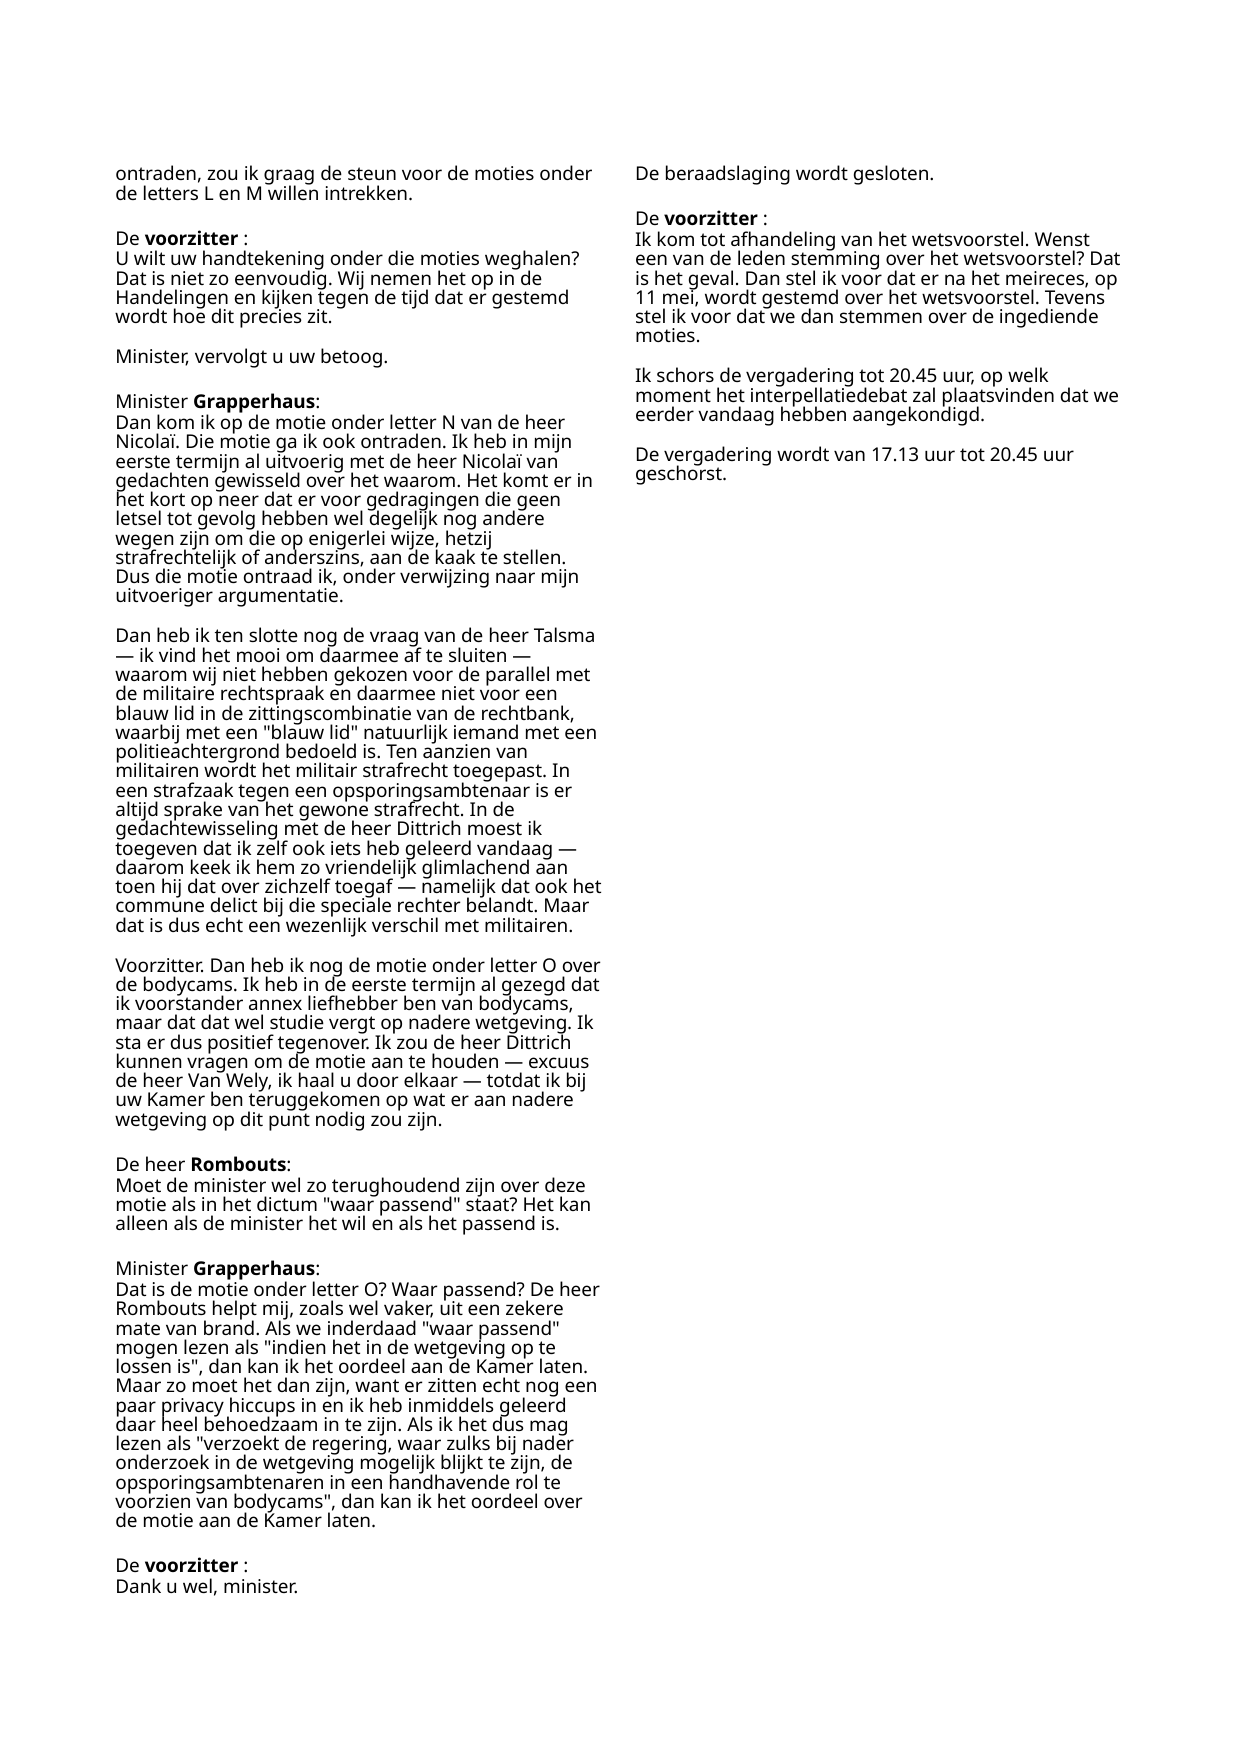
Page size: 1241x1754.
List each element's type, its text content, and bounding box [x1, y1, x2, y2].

text Dan kom ik op de motie onder letter N van de heer Nicolaï. Die motie ga ik ook ontraden. Ik heb in mijn eerste termijn al uitvoerig met de heer Nicolaï van gedachten gewisseld over het waarom. Het komt er in het kort op neer dat er voor gedragingen die geen letsel tot gevolg hebben wel degelijk nog andere wegen zijn om die op enigerlei wijze, hetzij strafrechtelijk of anderszins, aan de kaak te stellen. Dus die motie ontraad ik, onder verwijzing naar mijn uitvoeriger argumentatie. [115, 414, 605, 607]
text De voorzitter : [635, 205, 1125, 231]
text De beraadslaging wordt gesloten. [635, 165, 1125, 184]
text Minister Grapperhaus: [115, 1255, 605, 1281]
text Dat is de motie onder letter O? Waar passend? De heer Rombouts helpt mij, zoals wel vaker, uit een zekere mate van brand. Als we inderdaad "waar passend" mogen lezen als "indien het in de wetgeving op te lossen is", dan kan ik het oordeel aan de Kamer laten. Maar zo moet het dan zijn, want er zitten echt nog een paar privacy hiccups in en ik heb inmiddels geleerd daar heel behoedzaam in te zijn. Als ik het dus mag lezen als "verzoekt de regering, waar zulks bij nader onderzoek in de wetgeving mogelijk blijkt te zijn, de opsporingsambtenaren in een handhavende rol te voorzien van bodycams", dan kan ik het oordeel over de motie aan de Kamer laten. [115, 1281, 605, 1531]
text De heer Rombouts: [115, 1151, 605, 1177]
text Dan heb ik ten slotte nog de vraag van de heer Talsma — ik vind het mooi om daarmee af te sluiten — waarom wij niet hebben gekozen voor de parallel met de militaire rechtspraak en daarmee niet voor een blauw lid in de zittingscombinatie van de rechtbank, waarbij met een "blauw lid" natuurlijk iemand met een politieachtergrond bedoeld is. Ten aanzien van militairen wordt het militair strafrecht toegepast. In een strafzaak tegen een opsporingsambtenaar is er altijd sprake van het gewone strafrecht. In de gedachtewisseling met de heer Dittrich moest ik toegeven dat ik zelf ook iets heb geleerd vandaag — daarom keek ik hem zo vriendelijk glimlachend aan toen hij dat over zichzelf toegaf — namelijk dat ook het commune delict bij die speciale rechter belandt. Maar dat is dus echt een wezenlijk verschil met militairen. [115, 627, 605, 936]
text Ik schors de vergadering tot 20.45 uur, op welk moment het interpellatiedebat zal plaatsvinden dat we eerder vandaag hebben aangekondigd. [635, 367, 1125, 425]
text De voorzitter : [115, 1552, 605, 1578]
text De vergadering wordt van 17.13 uur tot 20.45 uur geschorst. [635, 446, 1125, 485]
text De voorzitter : [115, 225, 605, 250]
text Minister Grapperhaus: [115, 388, 605, 414]
text ontraden, zou ik graag de steun voor de moties onder de letters L en M willen intrekken. [115, 165, 605, 204]
text Voorzitter. Dan heb ik nog de motie onder letter O over de bodycams. Ik heb in de eerste termijn al gezegd dat ik voorstander annex liefhebber ben van bodycams, maar dat dat wel studie vergt op nadere wetgeving. Ik sta er dus positief tegenover. Ik zou de heer Dittrich kunnen vragen om de motie aan te houden — excuus de heer Van Wely, ik haal u door elkaar — totdat ik bij uw Kamer ben teruggekomen op wat er aan nadere wetgeving op dit punt nodig zou zijn. [115, 957, 605, 1130]
text Dank u wel, minister. [115, 1578, 605, 1597]
text Ik kom tot afhandeling van het wetsvoorstel. Wenst een van de leden stemming over het wetsvoorstel? Dat is het geval. Dan stel ik voor dat er na het meireces, op 11 mei, wordt gestemd over het wetsvoorstel. Tevens stel ik voor dat we dan stemmen over de ingediende moties. [635, 231, 1125, 347]
text Minister, vervolgt u uw betoog. [115, 348, 605, 367]
text U wilt uw handtekening onder die moties weghalen? Dat is niet zo eenvoudig. Wij nemen het op in de Handelingen en kijken tegen de tijd dat er gestemd wordt hoe dit precies zit. [115, 250, 605, 327]
text Moet de minister wel zo terughoudend zijn over deze motie als in het dictum "waar passend" staat? Het kan alleen als de minister het wil en als het passend is. [115, 1177, 605, 1234]
